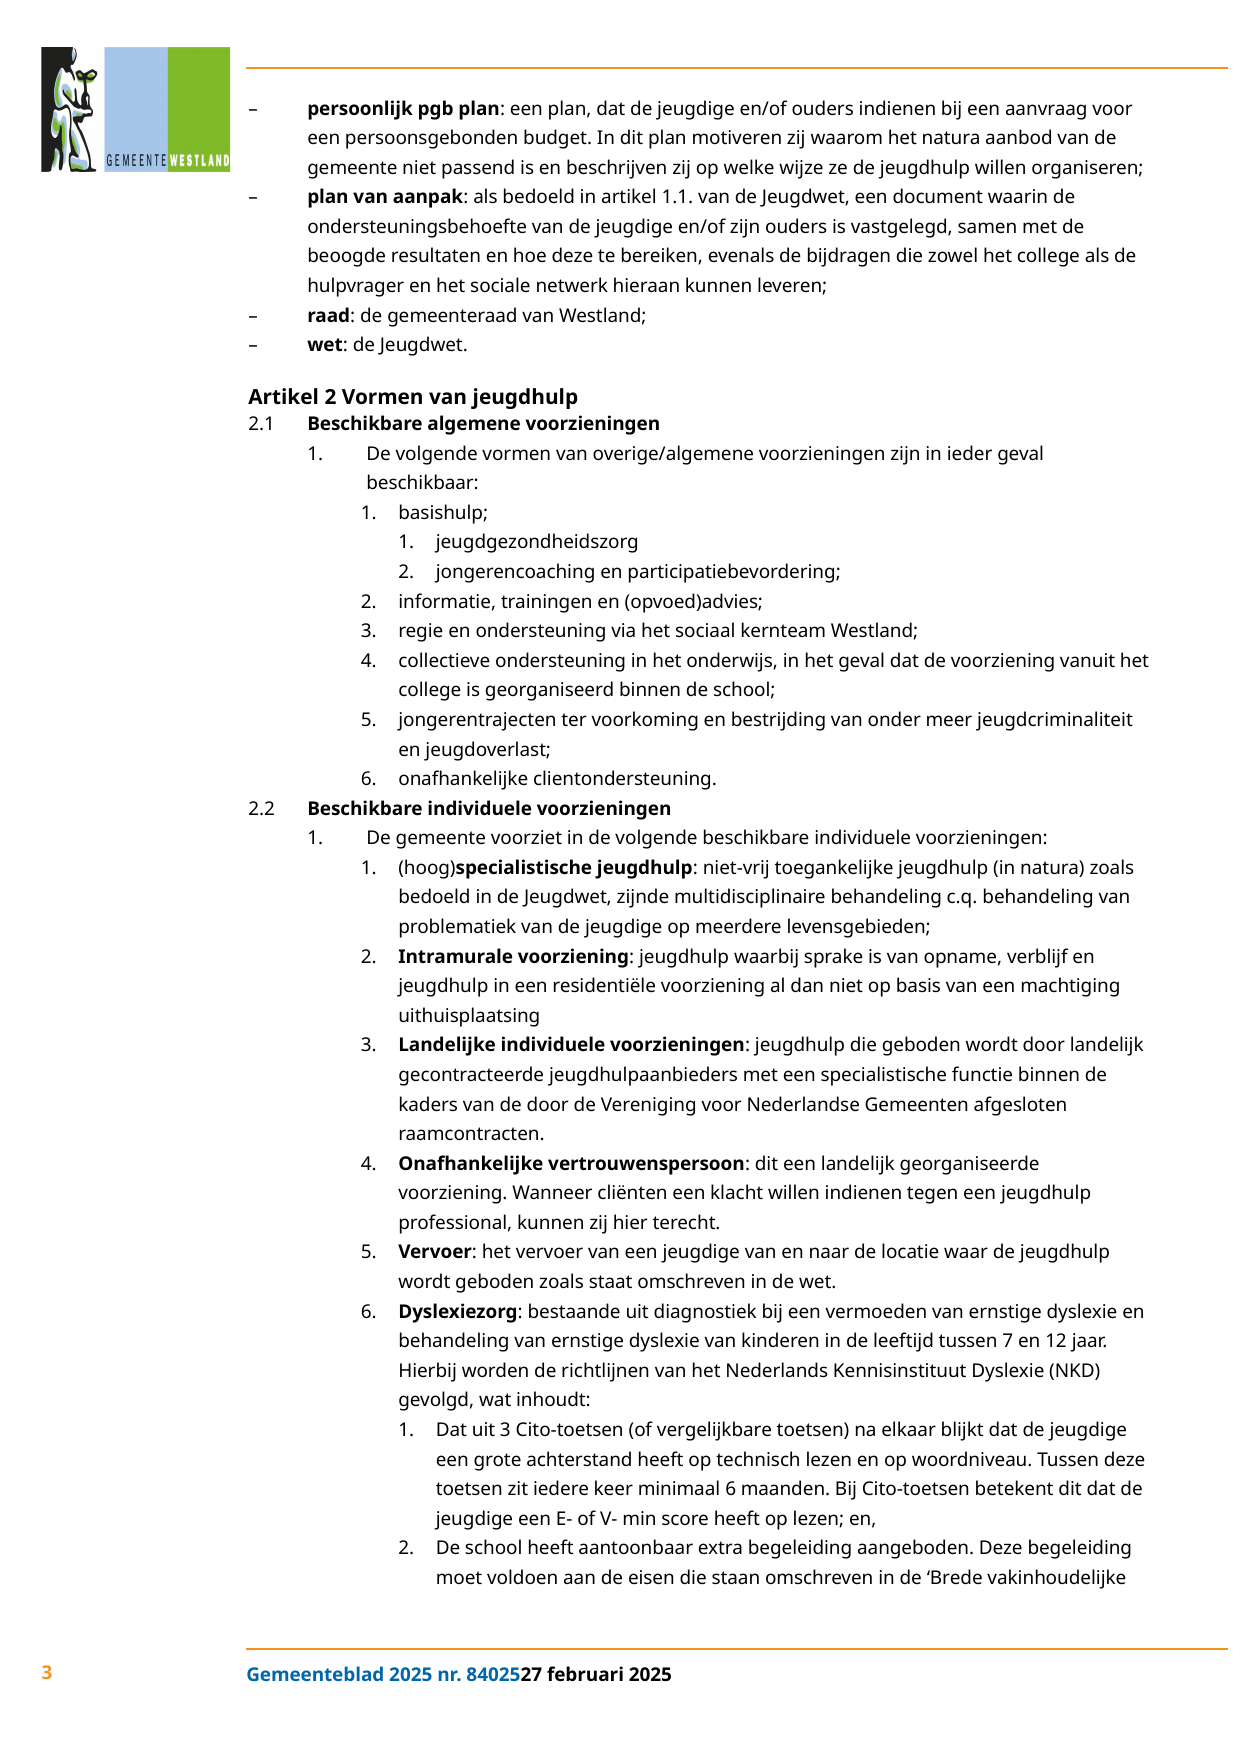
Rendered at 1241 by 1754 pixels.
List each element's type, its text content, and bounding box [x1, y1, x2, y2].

list wet: de Jeugdwet. [248, 331, 1152, 357]
list jongerentrajecten ter voorkoming en bestrijding van onder meer jeugdcriminaliteit en jeugdoverlast; [361, 706, 1152, 761]
list Onafhankelijke vertrouwenspersoon: dit een landelijk georganiseerde voorziening. Wanneer cliënten een klacht willen indienen tegen een jeugdhulp professional, kunnen zij hier terecht. [361, 1150, 1152, 1235]
list raad: de gemeenteraad van Westland; [248, 302, 1152, 328]
list Intramurale voorziening: jeugdhulp waarbij sprake is van opname, verblijf en jeugdhulp in een residentiële voorziening al dan niet op basis van een machtiging uithuisplaatsing [361, 943, 1152, 1028]
list Beschikbare algemene voorzieningen [248, 410, 1152, 436]
list Beschikbare individuele voorzieningen [248, 795, 1152, 821]
text Artikel 2 Vormen van jeugdhulp [248, 382, 1152, 410]
list Dyslexiezorg: bestaande uit diagnostiek bij een vermoeden van ernstige dyslexie en behandeling van ernstige dyslexie van kinderen in de leeftijd tussen 7 en 12 jaar. Hierbij worden de richtlijnen van het Nederlands Kennisinstituut Dyslexie (NKD) gevolgd, wat inhoudt: [361, 1298, 1152, 1412]
list De gemeente voorziet in de volgende beschikbare individuele voorzieningen: [307, 824, 1152, 850]
list Landelijke individuele voorzieningen: jeugdhulp die geboden wordt door landelijk gecontracteerde jeugdhulpaanbieders met een specialistische functie binnen de kaders van de door de Vereniging voor Nederlandse Gemeenten afgesloten raamcontracten. [361, 1032, 1152, 1146]
list plan van aanpak: als bedoeld in artikel 1.1. van de Jeugdwet, een document waarin de ondersteuningsbehoefte van de jeugdige en/of zijn ouders is vastgelegd, samen met de beoogde resultaten en hoe deze te bereiken, evenals de bijdragen die zowel het college als de hulpvrager en het sociale netwerk hieraan kunnen leveren; [248, 183, 1152, 298]
list Dat uit 3 Cito-toetsen (of vergelijkbare toetsen) na elkaar blijkt dat de jeugdige een grote achterstand heeft op technisch lezen en op woordniveau. Tussen deze toetsen zit iedere keer minimaal 6 maanden. Bij Cito-toetsen betekent dit dat de jeugdige een E- of V- min score heeft op lezen; en, [398, 1416, 1152, 1531]
list De school heeft aantoonbaar extra begeleiding aangeboden. Deze begeleiding moet voldoen aan de eisen die staan omschreven in de ‘Brede vakinhoudelijke [398, 1534, 1152, 1590]
list jeugdgezondheidszorg [398, 529, 1152, 554]
list informatie, trainingen en (opvoed)advies; [361, 588, 1152, 613]
list onafhankelijke clientondersteuning. [361, 765, 1152, 791]
list basishulp; [361, 499, 1152, 525]
list (hoog)specialistische jeugdhulp: niet-vrij toegankelijke jeugdhulp (in natura) zoals bedoeld in de Jeugdwet, zijnde multidisciplinaire behandeling c.q. behandeling van problematiek van de jeugdige op meerdere levensgebieden; [361, 854, 1152, 939]
list collectieve ondersteuning in het onderwijs, in het geval dat de voorziening vanuit het college is georganiseerd binnen de school; [361, 647, 1152, 702]
list jongerencoaching en participatiebevordering; [398, 558, 1152, 584]
list De volgende vormen van overige/algemene voorzieningen zijn in ieder geval beschikbaar: [307, 440, 1152, 495]
list persoonlijk pgb plan: een plan, dat de jeugdige en/of ouders indienen bij een aanvraag voor een persoonsgebonden budget. In dit plan motiveren zij waarom het natura aanbod van de gemeente niet passend is en beschrijven zij op welke wijze ze de jeugdhulp willen organiseren; [248, 95, 1152, 180]
picture [41, 47, 231, 172]
list Vervoer: het vervoer van een jeugdige van en naar de locatie waar de jeugdhulp wordt geboden zoals staat omschreven in de wet. [361, 1239, 1152, 1294]
list regie en ondersteuning via het sociaal kernteam Westland; [361, 617, 1152, 643]
